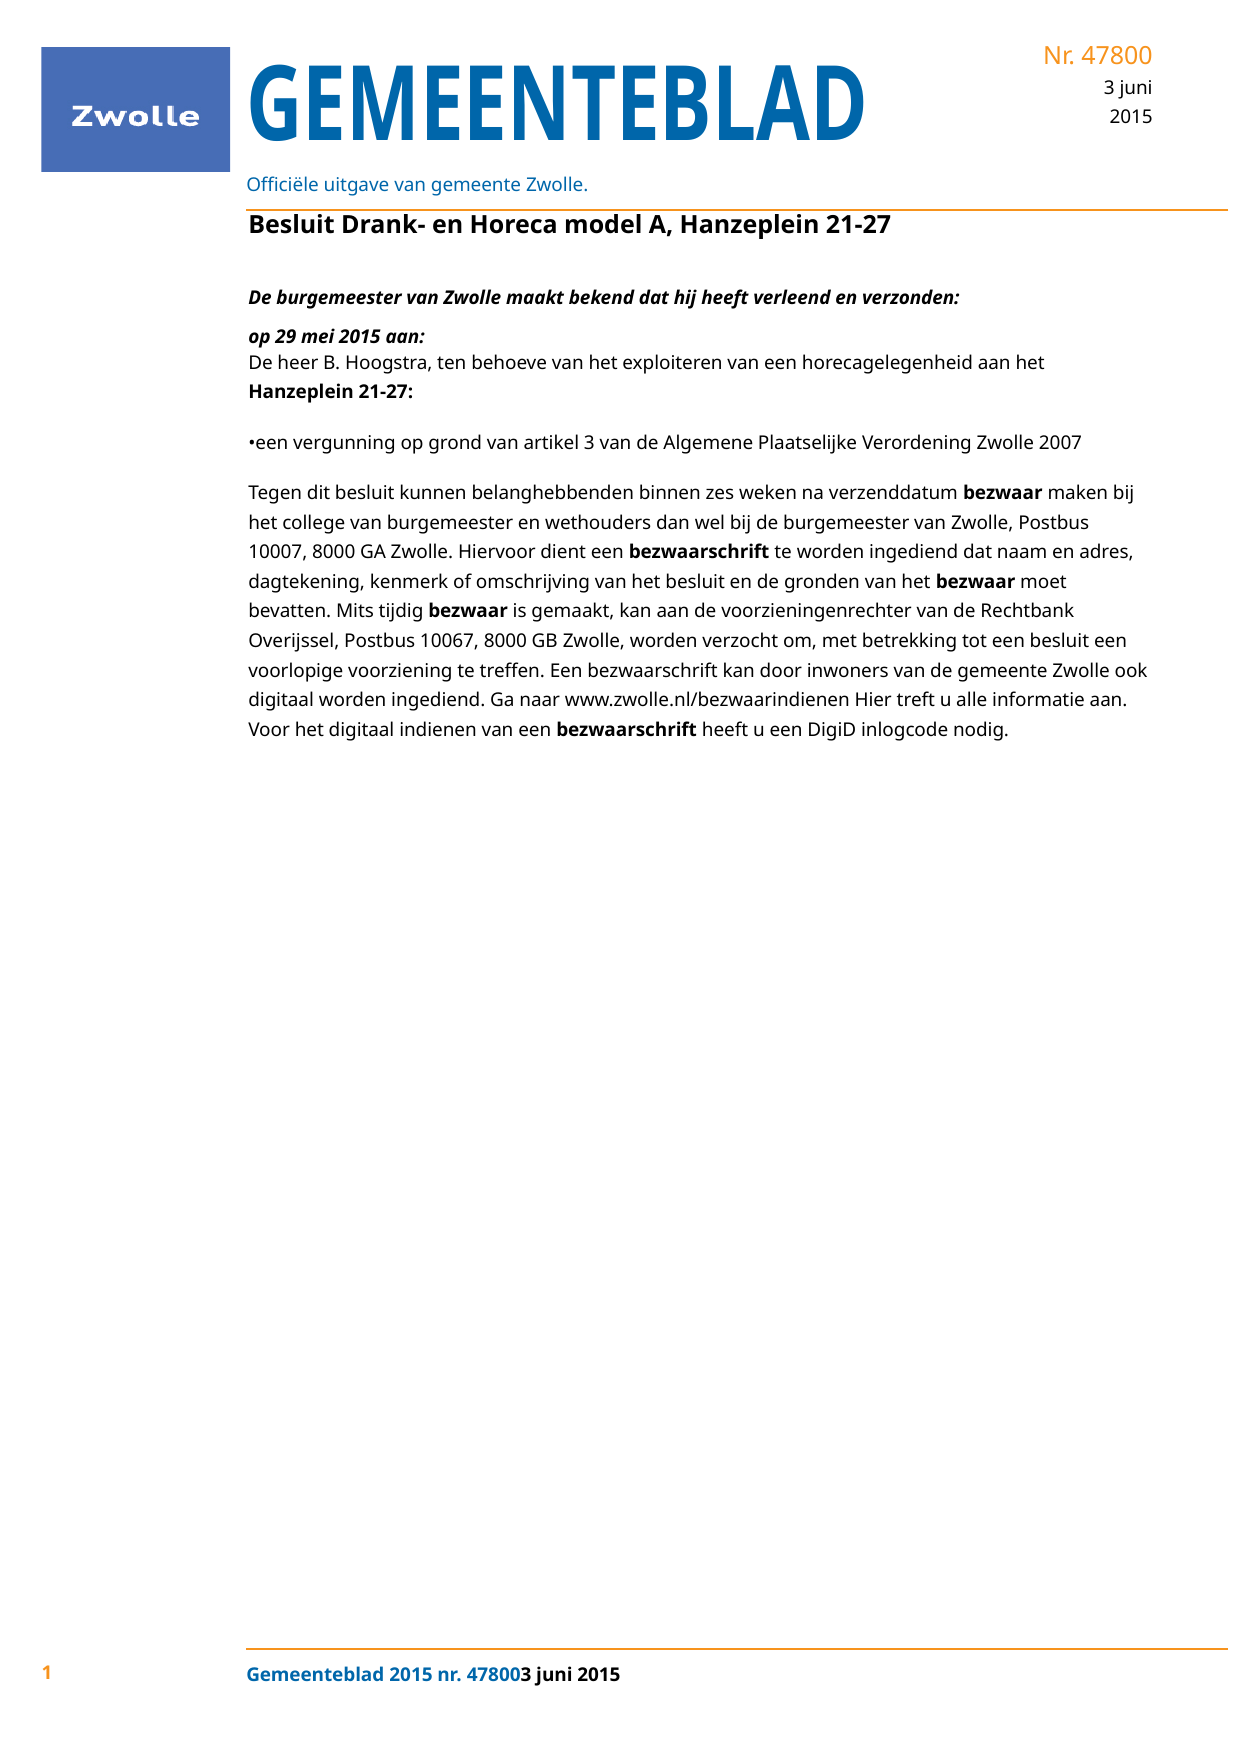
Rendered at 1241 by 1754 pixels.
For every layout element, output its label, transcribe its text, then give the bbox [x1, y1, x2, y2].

text De burgemeester van Zwolle maakt bekend dat hij heeft verleend en verzonden: [248, 284, 1152, 309]
text Besluit Drank- en Horeca model A, Hanzeplein 21-27 [248, 211, 1152, 241]
text Tegen dit besluit kunnen belanghebbenden binnen zes weken na verzenddatum bezwaar maken bij het college van burgemeester en wethouders dan wel bij de burgemeester van Zwolle, Postbus 10007, 8000 GA Zwolle. Hiervoor dient een bezwaarschrift te worden ingediend dat naam en adres, dagtekening, kenmerk of omschrijving van het besluit en de gronden van het bezwaar moet bevatten. Mits tijdig bezwaar is gemaakt, kan aan de voorzieningenrechter van de Rechtbank Overijssel, Postbus 10067, 8000 GB Zwolle, worden verzocht om, met betrekking tot een besluit een voorlopige voorziening te treffen. Een bezwaarschrift kan door inwoners van de gemeente Zwolle ook digitaal worden ingediend. Ga naar www.zwolle.nl/bezwaarindienen Hier treft u alle informatie aan. Voor het digitaal indienen van een bezwaarschrift heeft u een DigiD inlogcode nodig. [248, 479, 1152, 742]
text op 29 mei 2015 aan: [248, 323, 1152, 349]
text •een vergunning op grond van artikel 3 van de Algemene Plaatselijke Verordening Zwolle 2007 [248, 429, 1152, 454]
picture [41, 47, 231, 172]
text De heer B. Hoogstra, ten behoeve van het exploiteren van een horecagelegenheid aan het Hanzeplein 21-27: [248, 349, 1152, 404]
